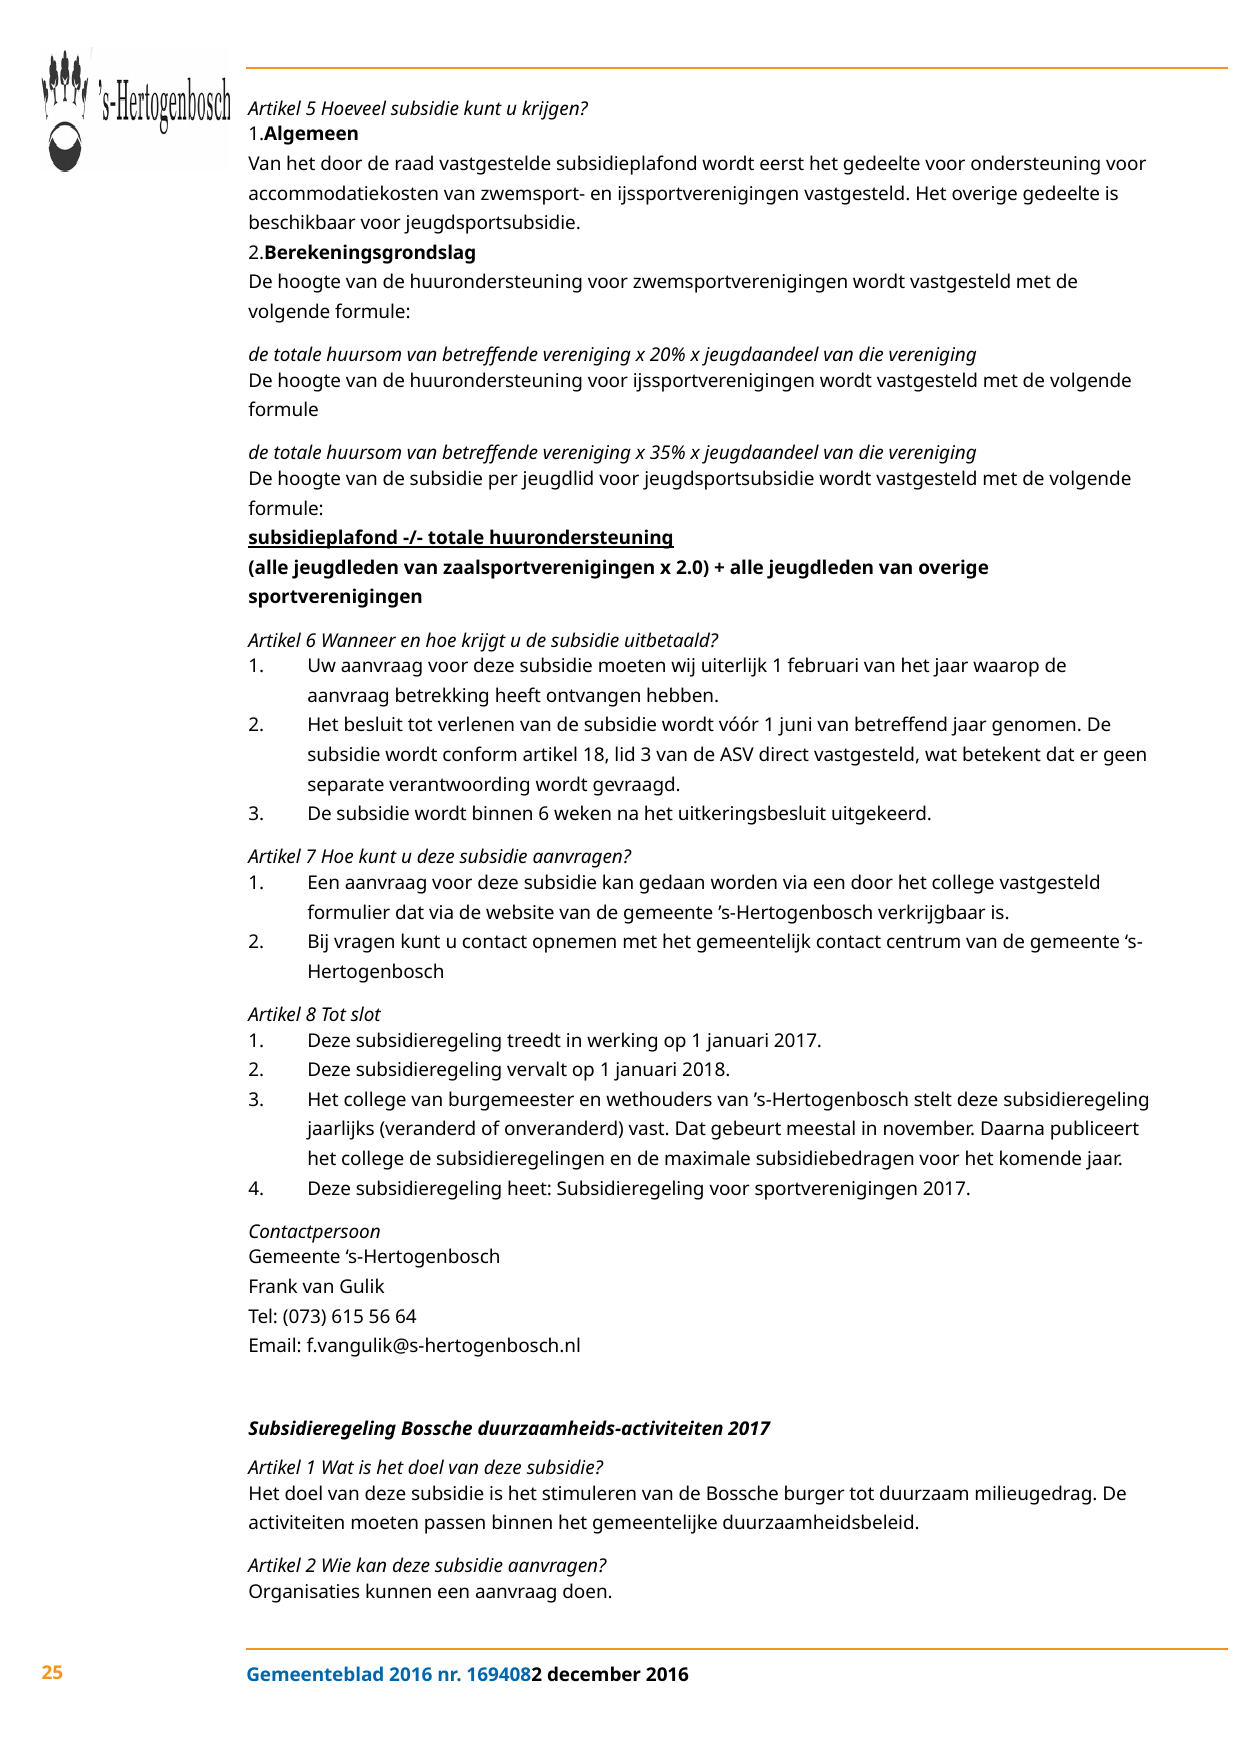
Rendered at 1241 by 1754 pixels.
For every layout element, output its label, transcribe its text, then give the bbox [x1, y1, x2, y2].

list Een aanvraag voor deze subsidie kan gedaan worden via een door het college vastgesteld formulier dat via de website van de gemeente ’s-Hertogenbosch verkrijgbaar is. [248, 869, 1152, 924]
text subsidieplafond -/- totale huurondersteuning [248, 524, 1152, 550]
text Contactpersoon [248, 1218, 1152, 1244]
list Deze subsidieregeling vervalt op 1 januari 2018. [248, 1056, 1152, 1082]
text Gemeente ‘s-Hertogenbosch [248, 1244, 1152, 1269]
list Deze subsidieregeling heet: Subsidieregeling voor sportverenigingen 2017. [248, 1175, 1152, 1201]
picture [41, 47, 231, 172]
text 1.Algemeen [248, 121, 1152, 146]
text (alle jeugdleden van zaalsportverenigingen x 2.0) + alle jeugdleden van overige sportverenigingen [248, 554, 1152, 609]
list Het besluit tot verlenen van de subsidie wordt vóór 1 juni van betreffend jaar genomen. De subsidie wordt conform artikel 18, lid 3 van de ASV direct vastgesteld, wat betekent dat er geen separate verantwoording wordt gevraagd. [248, 712, 1152, 797]
text Subsidieregeling Bossche duurzaamheids-activiteiten 2017 [248, 1415, 1152, 1441]
text de totale huursom van betreffende vereniging x 20% x jeugdaandeel van die vereniging [248, 341, 1152, 367]
text Artikel 2 Wie kan deze subsidie aanvragen? [248, 1552, 1152, 1578]
text De hoogte van de huurondersteuning voor zwemsportverenigingen wordt vastgesteld met de volgende formule: [248, 268, 1152, 324]
text Artikel 8 Tot slot [248, 1001, 1152, 1027]
text Tel: (073) 615 56 64 [248, 1303, 1152, 1328]
list Uw aanvraag voor deze subsidie moeten wij uiterlijk 1 februari van het jaar waarop de aanvraag betrekking heeft ontvangen hebben. [248, 652, 1152, 708]
list Deze subsidieregeling treedt in werking op 1 januari 2017. [248, 1027, 1152, 1053]
text Artikel 6 Wanneer en hoe krijgt u de subsidie uitbetaald? [248, 627, 1152, 652]
list De subsidie wordt binnen 6 weken na het uitkeringsbesluit uitgekeerd. [248, 800, 1152, 826]
text De hoogte van de subsidie per jeugdlid voor jeugdsportsubsidie wordt vastgesteld met de volgende formule: [248, 465, 1152, 521]
text Het doel van deze subsidie is het stimuleren van de Bossche burger tot duurzaam milieugedrag. De activiteiten moeten passen binnen het gemeentelijke duurzaamheidsbeleid. [248, 1480, 1152, 1535]
text Organisaties kunnen een aanvraag doen. [248, 1578, 1152, 1604]
text Email: f.vangulik@s-hertogenbosch.nl [248, 1332, 1152, 1358]
list Het college van burgemeester en wethouders van ’s-Hertogenbosch stelt deze subsidieregeling jaarlijks (veranderd of onveranderd) vast. Dat gebeurt meestal in november. Daarna publiceert het college de subsidieregelingen en de maximale subsidiebedragen voor het komende jaar. [248, 1086, 1152, 1171]
text Frank van Gulik [248, 1273, 1152, 1299]
text 2.Berekeningsgrondslag [248, 239, 1152, 264]
text Artikel 5 Hoeveel subsidie kunt u krijgen? [248, 95, 1152, 121]
text Artikel 1 Wat is het doel van deze subsidie? [248, 1454, 1152, 1480]
list Bij vragen kunt u contact opnemen met het gemeentelijk contact centrum van de gemeente ‘s-Hertogenbosch [248, 928, 1152, 984]
text De hoogte van de huurondersteuning voor ijssportverenigingen wordt vastgesteld met de volgende formule [248, 367, 1152, 422]
text de totale huursom van betreffende vereniging x 35% x jeugdaandeel van die vereniging [248, 439, 1152, 465]
text Artikel 7 Hoe kunt u deze subsidie aanvragen? [248, 843, 1152, 869]
text Van het door de raad vastgestelde subsidieplafond wordt eerst het gedeelte voor ondersteuning voor accommodatiekosten van zwemsport- en ijssportverenigingen vastgesteld. Het overige gedeelte is beschikbaar voor jeugdsportsubsidie. [248, 150, 1152, 235]
